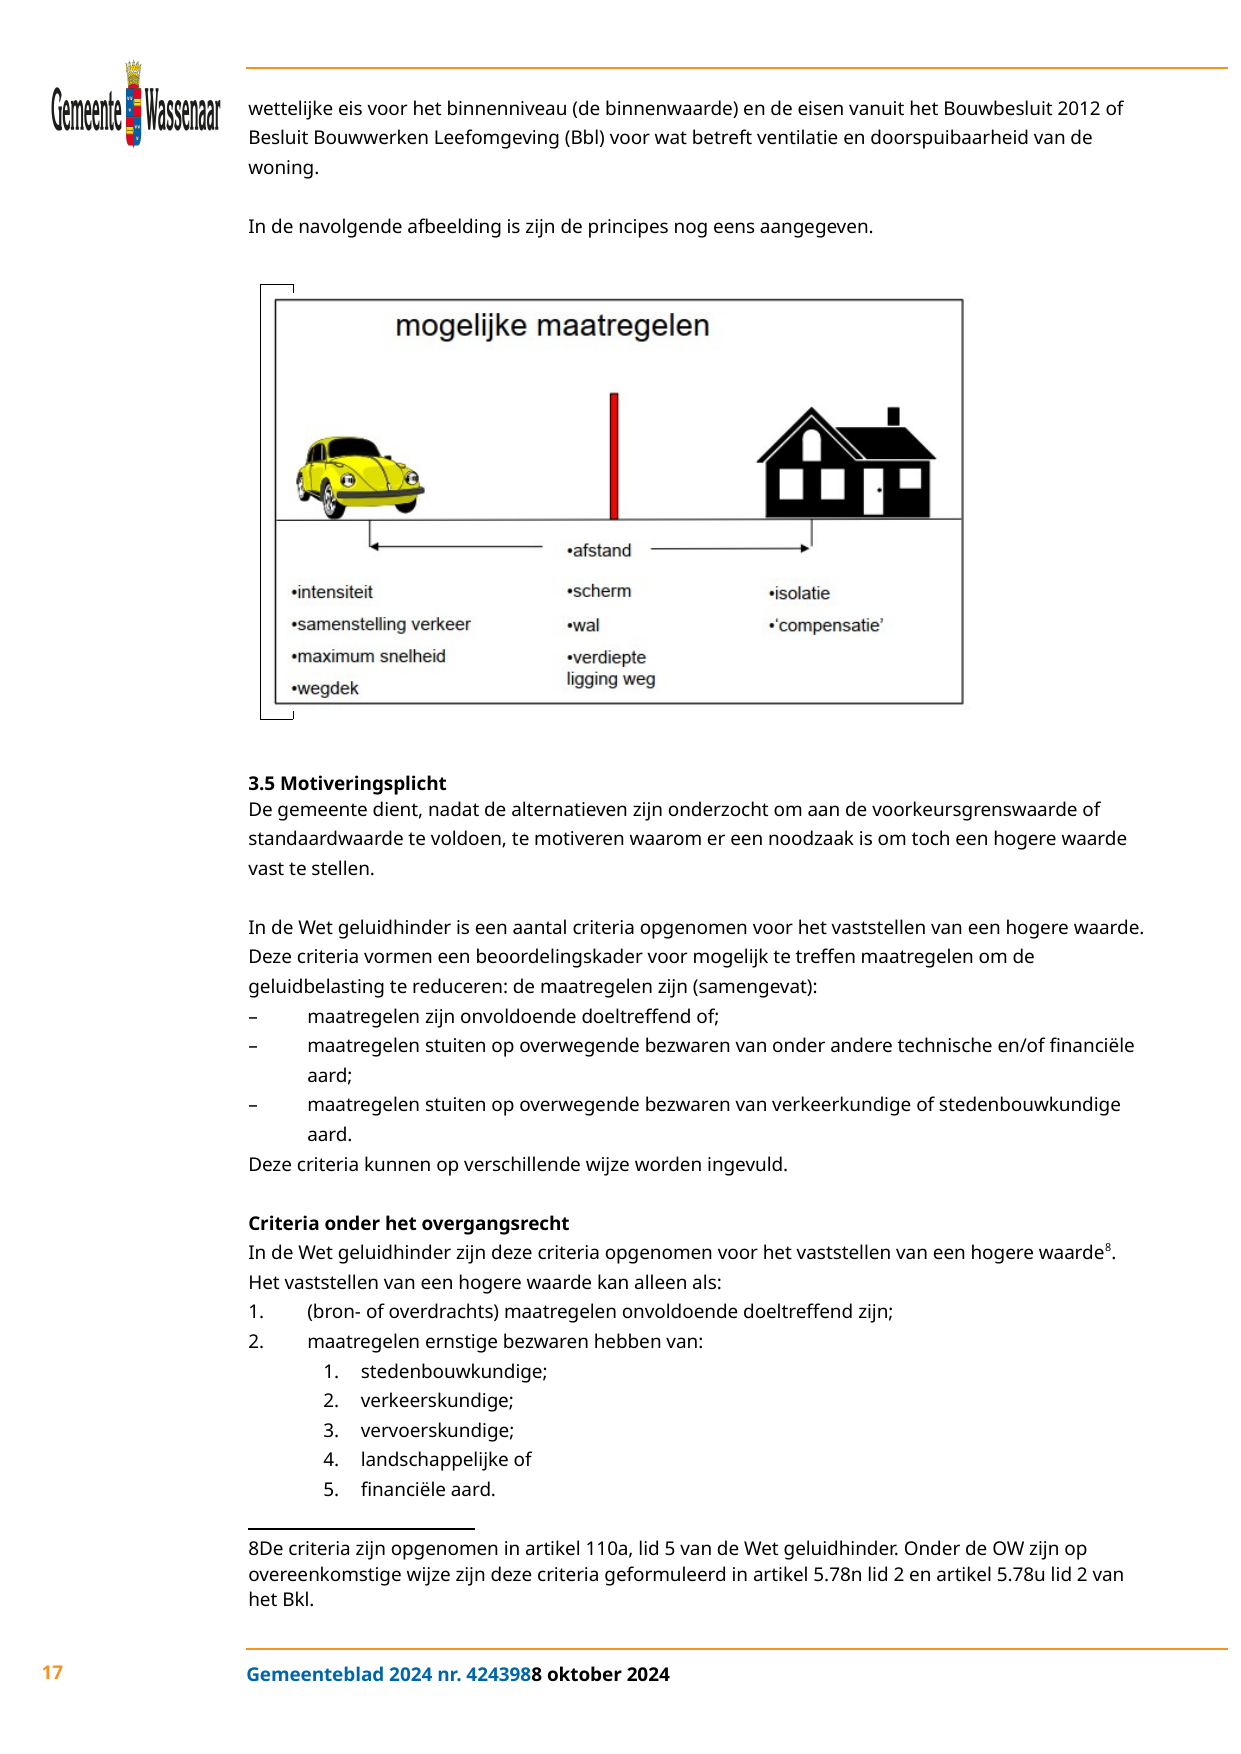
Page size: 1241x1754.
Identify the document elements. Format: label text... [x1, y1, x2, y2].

text wettelijke eis voor het binnenniveau (de binnenwaarde) en de eisen vanuit het Bouwbesluit 2012 of Besluit Bouwwerken Leefomgeving (Bbl) voor wat betreft ventilatie en doorspuibaarheid van de woning. [248, 95, 1152, 180]
text Criteria onder het overgangsrecht [248, 1210, 1152, 1236]
list stedenbouwkundige; [323, 1358, 1152, 1383]
list verkeerskundige; [323, 1387, 1152, 1413]
list maatregelen zijn onvoldoende doeltreffend of; [248, 1003, 1152, 1028]
list (bron- of overdrachts) maatregelen onvoldoende doeltreffend zijn; [248, 1299, 1152, 1324]
list landschappelijke of [323, 1447, 1152, 1472]
text In de navolgende afbeelding is zijn de principes nog eens aangegeven. [248, 213, 1152, 239]
list financiële aard. [323, 1476, 1152, 1502]
text In de Wet geluidhinder is een aantal criteria opgenomen voor het vaststellen van een hogere waarde. Deze criteria vormen een beoordelingskader voor mogelijk te treffen maatregelen om de geluidbelasting te reduceren: de maatregelen zijn (samengevat): [248, 914, 1152, 999]
text Deze criteria kunnen op verschillende wijze worden ingevuld. [248, 1151, 1152, 1176]
text 3.5 Motiveringsplicht [248, 770, 1152, 796]
text De gemeente dient, nadat de alternatieven zijn onderzocht om aan de voorkeursgrenswaarde of standaardwaarde te voldoen, te motiveren waarom er een noodzaak is om toch een hogere waarde vast te stellen. [248, 796, 1152, 881]
list maatregelen ernstige bezwaren hebben van: [248, 1328, 1152, 1354]
list vervoerskundige; [323, 1417, 1152, 1443]
picture [268, 293, 978, 711]
text In de Wet geluidhinder zijn deze criteria opgenomen voor het vaststellen van een hogere waarde. Het vaststellen van een hogere waarde kan alleen als: [248, 1239, 1152, 1295]
list maatregelen stuiten op overwegende bezwaren van verkeerkundige of stedenbouwkundige aard. [248, 1092, 1152, 1147]
picture [41, 47, 231, 172]
text De criteria zijn opgenomen in artikel 110a, lid 5 van de Wet geluidhinder. Onder de OW zijn op overeenkomstige wijze zijn deze criteria geformuleerd in artikel 5.78n lid 2 en artikel 5.78u lid 2 van het Bkl. [248, 1535, 1152, 1612]
list maatregelen stuiten op overwegende bezwaren van onder andere technische en/of financiële aard; [248, 1032, 1152, 1088]
